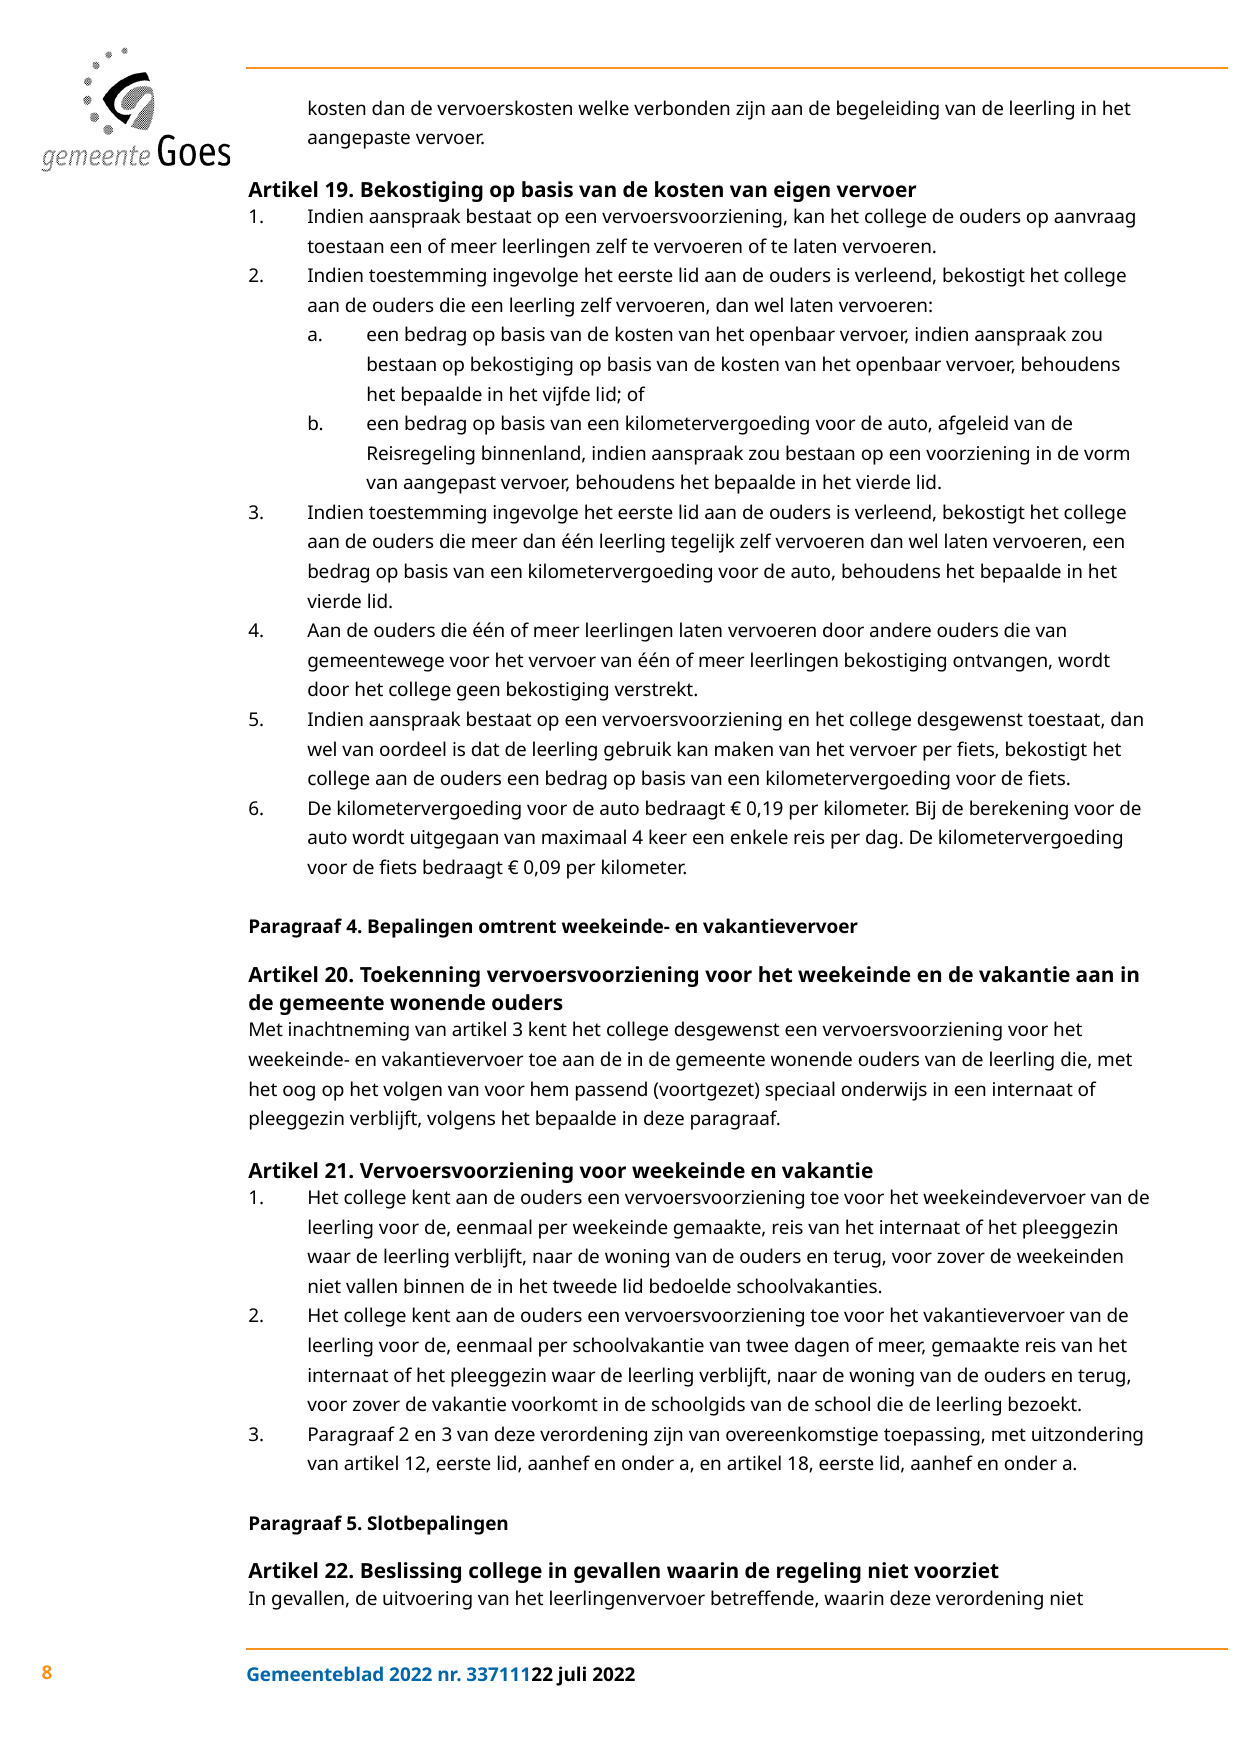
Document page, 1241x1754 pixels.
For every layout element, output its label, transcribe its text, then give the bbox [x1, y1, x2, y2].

picture [41, 47, 231, 172]
text Paragraaf 4. Bepalingen omtrent weekeinde- en vakantievervoer [248, 913, 1152, 939]
text Artikel 19. Bekostiging op basis van de kosten van eigen vervoer [248, 175, 1152, 203]
text Artikel 20. Toekenning vervoersvoorziening voor het weekeinde en de vakantie aan in de gemeente wonende ouders [248, 960, 1152, 1017]
list Indien aanspraak bestaat op een vervoersvoorziening, kan het college de ouders op aanvraag toestaan een of meer leerlingen zelf te vervoeren of te laten vervoeren. [248, 203, 1152, 258]
list Indien toestemming ingevolge het eerste lid aan de ouders is verleend, bekostigt het college aan de ouders die meer dan één leerling tegelijk zelf vervoeren dan wel laten vervoeren, een bedrag op basis van een kilometervergoeding voor de auto, behoudens het bepaalde in het vierde lid. [248, 499, 1152, 613]
text Paragraaf 5. Slotbepalingen [248, 1510, 1152, 1535]
text Artikel 21. Vervoersvoorziening voor weekeinde en vakantie [248, 1156, 1152, 1184]
list Het college kent aan de ouders een vervoersvoorziening toe voor het weekeindevervoer van de leerling voor de, eenmaal per weekeinde gemaakte, reis van het internaat of het pleeggezin waar de leerling verblijft, naar de woning van de ouders en terug, voor zover de weekeinden niet vallen binnen de in het tweede lid bedoelde schoolvakanties. [248, 1184, 1152, 1299]
list Indien toestemming ingevolge het eerste lid aan de ouders is verleend, bekostigt het college aan de ouders die een leerling zelf vervoeren, dan wel laten vervoeren: [248, 262, 1152, 318]
text Artikel 22. Beslissing college in gevallen waarin de regeling niet voorziet [248, 1556, 1152, 1585]
text In gevallen, de uitvoering van het leerlingenvervoer betreffende, waarin deze verordening niet [248, 1585, 1152, 1610]
list een bedrag op basis van een kilometervergoeding voor de auto, afgeleid van de Reisregeling binnenland, indien aanspraak zou bestaan op een voorziening in de vorm van aangepast vervoer, behoudens het bepaalde in het vierde lid. [307, 410, 1152, 495]
list kosten dan de vervoerskosten welke verbonden zijn aan de begeleiding van de leerling in het aangepaste vervoer. [248, 95, 1152, 150]
list Aan de ouders die één of meer leerlingen laten vervoeren door andere ouders die van gemeentewege voor het vervoer van één of meer leerlingen bekostiging ontvangen, wordt door het college geen bekostiging verstrekt. [248, 617, 1152, 702]
list een bedrag op basis van de kosten van het openbaar vervoer, indien aanspraak zou bestaan op bekostiging op basis van de kosten van het openbaar vervoer, behoudens het bepaalde in het vijfde lid; of [307, 322, 1152, 406]
list Indien aanspraak bestaat op een vervoersvoorziening en het college desgewenst toestaat, dan wel van oordeel is dat de leerling gebruik kan maken van het vervoer per fiets, bekostigt het college aan de ouders een bedrag op basis van een kilometervergoeding voor de fiets. [248, 706, 1152, 791]
list Paragraaf 2 en 3 van deze verordening zijn van overeenkomstige toepassing, met uitzondering van artikel 12, eerste lid, aanhef en onder a, en artikel 18, eerste lid, aanhef en onder a. [248, 1421, 1152, 1476]
list De kilometervergoeding voor de auto bedraagt € 0,19 per kilometer. Bij de berekening voor de auto wordt uitgegaan van maximaal 4 keer een enkele reis per dag. De kilometervergoeding voor de fiets bedraagt € 0,09 per kilometer. [248, 795, 1152, 880]
text Met inachtneming van artikel 3 kent het college desgewenst een vervoersvoorziening voor het weekeinde- en vakantievervoer toe aan de in de gemeente wonende ouders van de leerling die, met het oog op het volgen van voor hem passend (voortgezet) speciaal onderwijs in een internaat of pleeggezin verblijft, volgens het bepaalde in deze paragraaf. [248, 1017, 1152, 1131]
list Het college kent aan de ouders een vervoersvoorziening toe voor het vakantievervoer van de leerling voor de, eenmaal per schoolvakantie van twee dagen of meer, gemaakte reis van het internaat of het pleeggezin waar de leerling verblijft, naar de woning van de ouders en terug, voor zover de vakantie voorkomt in de schoolgids van de school die de leerling bezoekt. [248, 1303, 1152, 1417]
